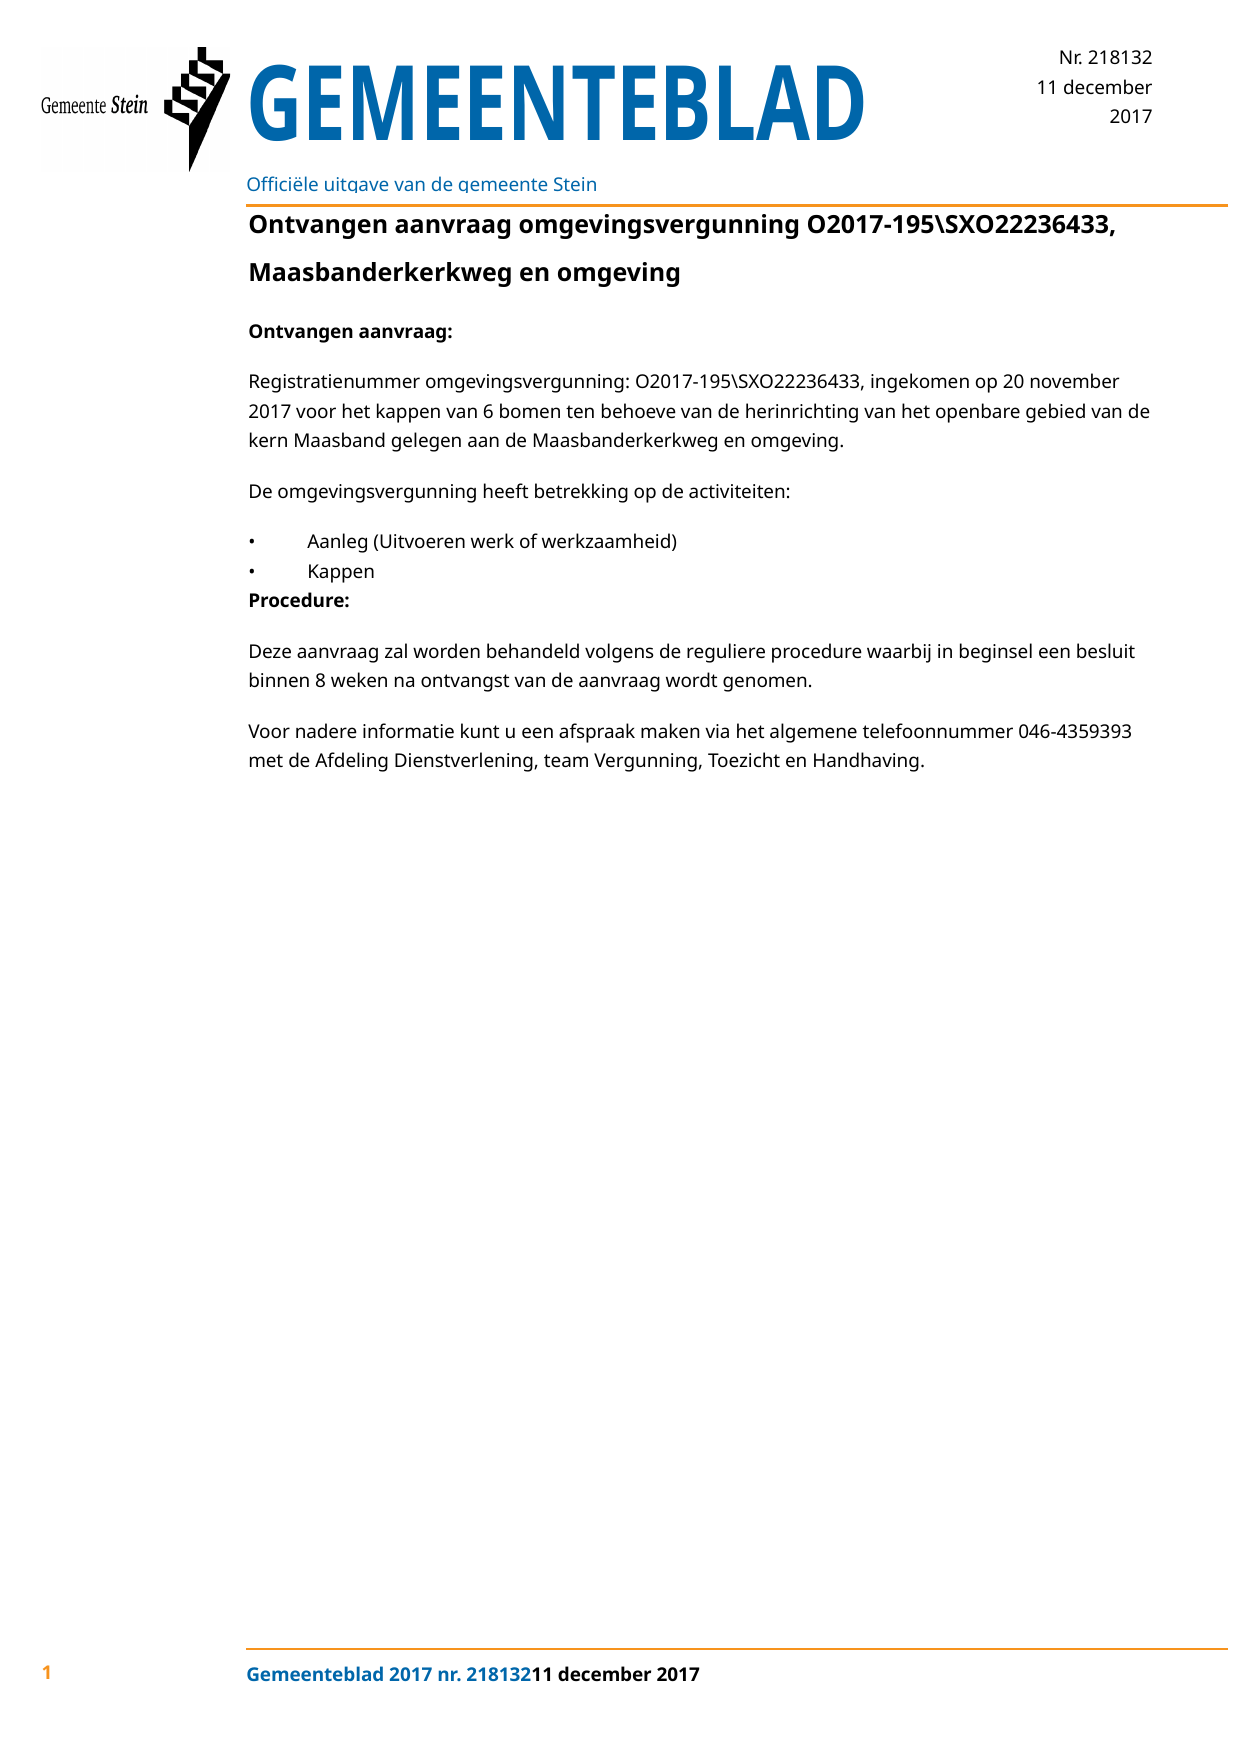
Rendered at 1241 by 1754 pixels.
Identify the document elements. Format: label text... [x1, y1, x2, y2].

text Ontvangen aanvraag: [248, 318, 1152, 344]
text Procedure: [248, 587, 1152, 613]
text Ontvangen aanvraag omgevingsvergunning O2017-195\SXO22236433, Maasbanderkerkweg en omgeving [248, 207, 1152, 288]
picture [41, 47, 231, 172]
text De omgevingsvergunning heeft betrekking op de activiteiten: [248, 478, 1152, 504]
text Deze aanvraag zal worden behandeld volgens de reguliere procedure waarbij in beginsel een besluit binnen 8 weken na ontvangst van de aanvraag wordt genomen. [248, 638, 1152, 693]
text Voor nadere informatie kunt u een afspraak maken via het algemene telefoonnummer 046-4359393 met de Afdeling Dienstverlening, team Vergunning, Toezicht en Handhaving. [248, 718, 1152, 773]
list Kappen [248, 558, 1152, 584]
text Registratienummer omgevingsvergunning: O2017-195\SXO22236433, ingekomen op 20 november 2017 voor het kappen van 6 bomen ten behoeve van de herinrichting van het openbare gebied van de kern Maasband gelegen aan de Maasbanderkerkweg en omgeving. [248, 368, 1152, 453]
list Aanleg (Uitvoeren werk of werkzaamheid) [248, 528, 1152, 554]
